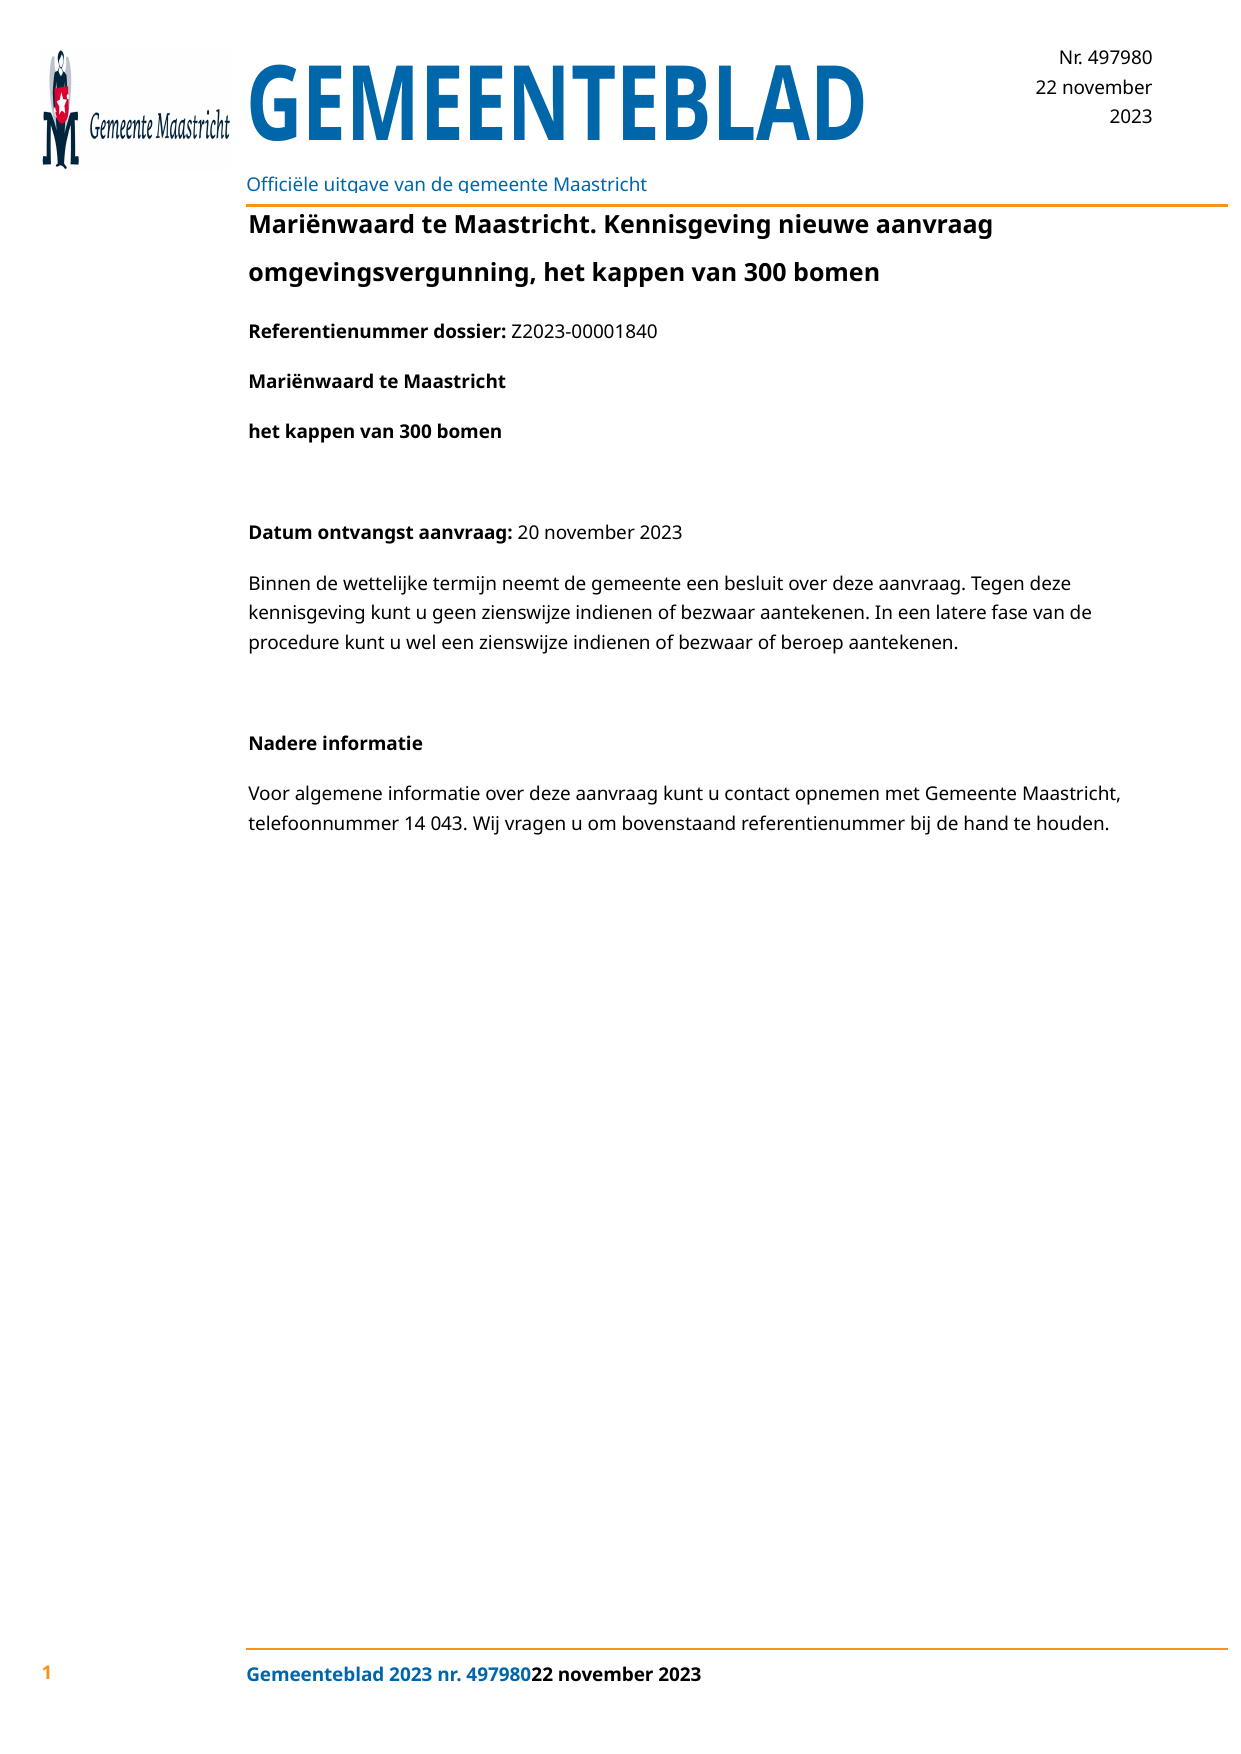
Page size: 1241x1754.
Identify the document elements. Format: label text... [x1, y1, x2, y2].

text Voor algemene informatie over deze aanvraag kunt u contact opnemen met Gemeente Maastricht, telefoonnummer 14 043. Wij vragen u om bovenstaand referentienummer bij de hand te houden. [248, 780, 1152, 836]
text Nadere informatie [248, 730, 1152, 756]
picture [41, 47, 231, 172]
text Binnen de wettelijke termijn neemt de gemeente een besluit over deze aanvraag. Tegen deze kennisgeving kunt u geen zienswijze indienen of bezwaar aantekenen. In een latere fase van de procedure kunt u wel een zienswijze indienen of bezwaar of beroep aantekenen. [248, 570, 1152, 655]
text Mariënwaard te Maastricht [248, 368, 1152, 394]
text Mariënwaard te Maastricht. Kennisgeving nieuwe aanvraag omgevingsvergunning, het kappen van 300 bomen [248, 207, 1152, 288]
text Datum ontvangst aanvraag: 20 november 2023 [248, 519, 1152, 545]
text het kappen van 300 bomen [248, 419, 1152, 444]
text Referentienummer dossier: Z2023-00001840 [248, 318, 1152, 344]
